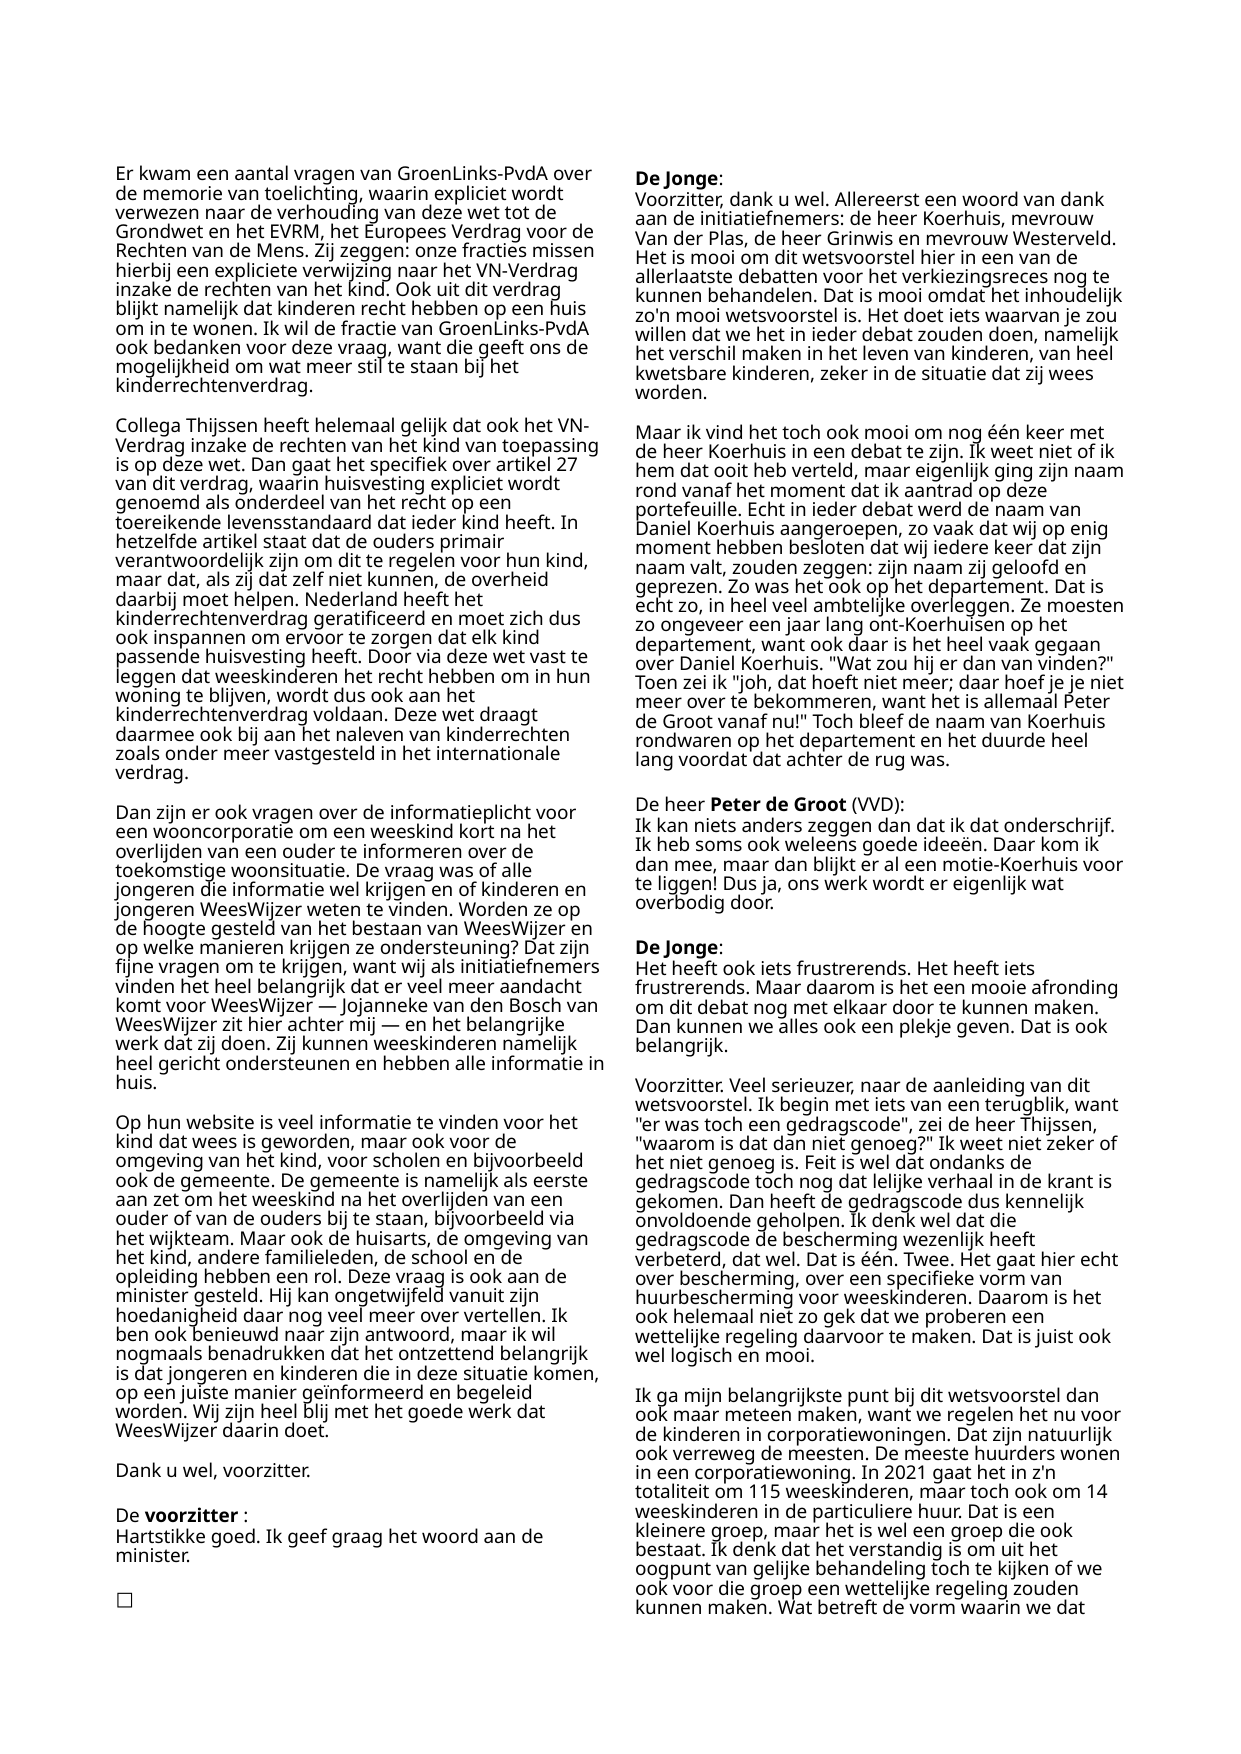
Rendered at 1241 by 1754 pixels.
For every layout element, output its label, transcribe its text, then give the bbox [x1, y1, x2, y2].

text Ik kan niets anders zeggen dan dat ik dat onderschrijf. Ik heb soms ook weleens goede ideeën. Daar kom ik dan mee, maar dan blijkt er al een motie-Koerhuis voor te liggen! Dus ja, ons werk wordt er eigenlijk wat overbodig door. [635, 817, 1125, 913]
text De voorzitter : [115, 1502, 605, 1528]
text Op hun website is veel informatie te vinden voor het kind dat wees is geworden, maar ook voor de omgeving van het kind, voor scholen en bijvoorbeeld ook de gemeente. De gemeente is namelijk als eerste aan zet om het weeskind na het overlijden van een ouder of van de ouders bij te staan, bijvoorbeeld via het wijkteam. Maar ook de huisarts, de omgeving van het kind, andere familieleden, de school en de opleiding hebben een rol. Deze vraag is ook aan de minister gesteld. Hij kan ongetwijfeld vanuit zijn hoedanigheid daar nog veel meer over vertellen. Ik ben ook benieuwd naar zijn antwoord, maar ik wil nogmaals benadrukken dat het ontzettend belangrijk is dat jongeren en kinderen die in deze situatie komen, op een juiste manier geïnformeerd en begeleid worden. Wij zijn heel blij met het goede werk dat WeesWijzer daarin doet. [115, 1114, 605, 1442]
text De Jonge: [635, 934, 1125, 960]
text Dank u wel, voorzitter. [115, 1462, 605, 1482]
text Dan zijn er ook vragen over de informatieplicht voor een wooncorporatie om een weeskind kort na het overlijden van een ouder te informeren over de toekomstige woonsituatie. De vraag was of alle jongeren die informatie wel krijgen en of kinderen en jongeren WeesWijzer weten te vinden. Worden ze op de hoogte gesteld van het bestaan van WeesWijzer en op welke manieren krijgen ze ondersteuning? Dat zijn fijne vragen om te krijgen, want wij als initiatiefnemers vinden het heel belangrijk dat er veel meer aandacht komt voor WeesWijzer — Jojanneke van den Bosch van WeesWijzer zit hier achter mij — en het belangrijke werk dat zij doen. Zij kunnen weeskinderen namelijk heel gericht ondersteunen en hebben alle informatie in huis. [115, 804, 605, 1093]
text Het heeft ook iets frustrerends. Het heeft iets frustrerends. Maar daarom is het een mooie afronding om dit debat nog met elkaar door te kunnen maken. Dan kunnen we alles ook een plekje geven. Dat is ook belangrijk. [635, 960, 1125, 1056]
text Voorzitter, dank u wel. Allereerst een woord van dank aan de initiatiefnemers: de heer Koerhuis, mevrouw Van der Plas, de heer Grinwis en mevrouw Westerveld. Het is mooi om dit wetsvoorstel hier in een van de allerlaatste debatten voor het verkiezingsreces nog te kunnen behandelen. Dat is mooi omdat het inhoudelijk zo'n mooi wetsvoorstel is. Het doet iets waarvan je zou willen dat we het in ieder debat zouden doen, namelijk het verschil maken in het leven van kinderen, van heel kwetsbare kinderen, zeker in de situatie dat zij wees worden. [635, 191, 1125, 403]
text De Jonge: [635, 165, 1125, 191]
text Maar ik vind het toch ook mooi om nog één keer met de heer Koerhuis in een debat te zijn. Ik weet niet of ik hem dat ooit heb verteld, maar eigenlijk ging zijn naam rond vanaf het moment dat ik aantrad op deze portefeuille. Echt in ieder debat werd de naam van Daniel Koerhuis aangeroepen, zo vaak dat wij op enig moment hebben besloten dat wij iedere keer dat zijn naam valt, zouden zeggen: zijn naam zij geloofd en geprezen. Zo was het ook op het departement. Dat is echt zo, in heel veel ambtelijke overleggen. Ze moesten zo ongeveer een jaar lang ont-Koerhuisen op het departement, want ook daar is het heel vaak gegaan over Daniel Koerhuis. "Wat zou hij er dan van vinden?" Toen zei ik "joh, dat hoeft niet meer; daar hoef je je niet meer over te bekommeren, want het is allemaal Peter de Groot vanaf nu!" Toch bleef de naam van Koerhuis rondwaren op het departement en het duurde heel lang voordat dat achter de rug was. [635, 424, 1125, 771]
text Ik ga mijn belangrijkste punt bij dit wetsvoorstel dan ook maar meteen maken, want we regelen het nu voor de kinderen in corporatiewoningen. Dat zijn natuurlijk ook verreweg de meesten. De meeste huurders wonen in een corporatiewoning. In 2021 gaat het in z'n totaliteit om 115 weeskinderen, maar toch ook om 14 weeskinderen in de particuliere huur. Dat is een kleinere groep, maar het is wel een groep die ook bestaat. Ik denk dat het verstandig is om uit het oogpunt van gelijke behandeling toch te kijken of we ook voor die groep een wettelijke regeling zouden kunnen maken. Wat betreft de vorm waarin we dat [635, 1387, 1125, 1618]
text Hartstikke goed. Ik geef graag het woord aan de minister. [115, 1528, 605, 1567]
text De heer Peter de Groot (VVD): [635, 791, 1125, 817]
text ⬜ [115, 1587, 605, 1613]
text Er kwam een aantal vragen van GroenLinks-PvdA over de memorie van toelichting, waarin expliciet wordt verwezen naar de verhouding van deze wet tot de Grondwet en het EVRM, het Europees Verdrag voor de Rechten van de Mens. Zij zeggen: onze fracties missen hierbij een expliciete verwijzing naar het VN-Verdrag inzake de rechten van het kind. Ook uit dit verdrag blijkt namelijk dat kinderen recht hebben op een huis om in te wonen. Ik wil de fractie van GroenLinks-PvdA ook bedanken voor deze vraag, want die geeft ons de mogelijkheid om wat meer stil te staan bij het kinderrechtenverdrag. [115, 165, 605, 397]
text Voorzitter. Veel serieuzer, naar de aanleiding van dit wetsvoorstel. Ik begin met iets van een terugblik, want "er was toch een gedragscode", zei de heer Thijssen, "waarom is dat dan niet genoeg?" Ik weet niet zeker of het niet genoeg is. Feit is wel dat ondanks de gedragscode toch nog dat lelijke verhaal in de krant is gekomen. Dan heeft de gedragscode dus kennelijk onvoldoende geholpen. Ik denk wel dat die gedragscode de bescherming wezenlijk heeft verbeterd, dat wel. Dat is één. Twee. Het gaat hier echt over bescherming, over een specifieke vorm van huurbescherming voor weeskinderen. Daarom is het ook helemaal niet zo gek dat we proberen een wettelijke regeling daarvoor te maken. Dat is juist ook wel logisch en mooi. [635, 1077, 1125, 1366]
text Collega Thijssen heeft helemaal gelijk dat ook het VN-Verdrag inzake de rechten van het kind van toepassing is op deze wet. Dan gaat het specifiek over artikel 27 van dit verdrag, waarin huisvesting expliciet wordt genoemd als onderdeel van het recht op een toereikende levensstandaard dat ieder kind heeft. In hetzelfde artikel staat dat de ouders primair verantwoordelijk zijn om dit te regelen voor hun kind, maar dat, als zij dat zelf niet kunnen, de overheid daarbij moet helpen. Nederland heeft het kinderrechtenverdrag geratificeerd en moet zich dus ook inspannen om ervoor te zorgen dat elk kind passende huisvesting heeft. Door via deze wet vast te leggen dat weeskinderen het recht hebben om in hun woning te blijven, wordt dus ook aan het kinderrechtenverdrag voldaan. Deze wet draagt daarmee ook bij aan het naleven van kinderrechten zoals onder meer vastgesteld in het internationale verdrag. [115, 417, 605, 783]
